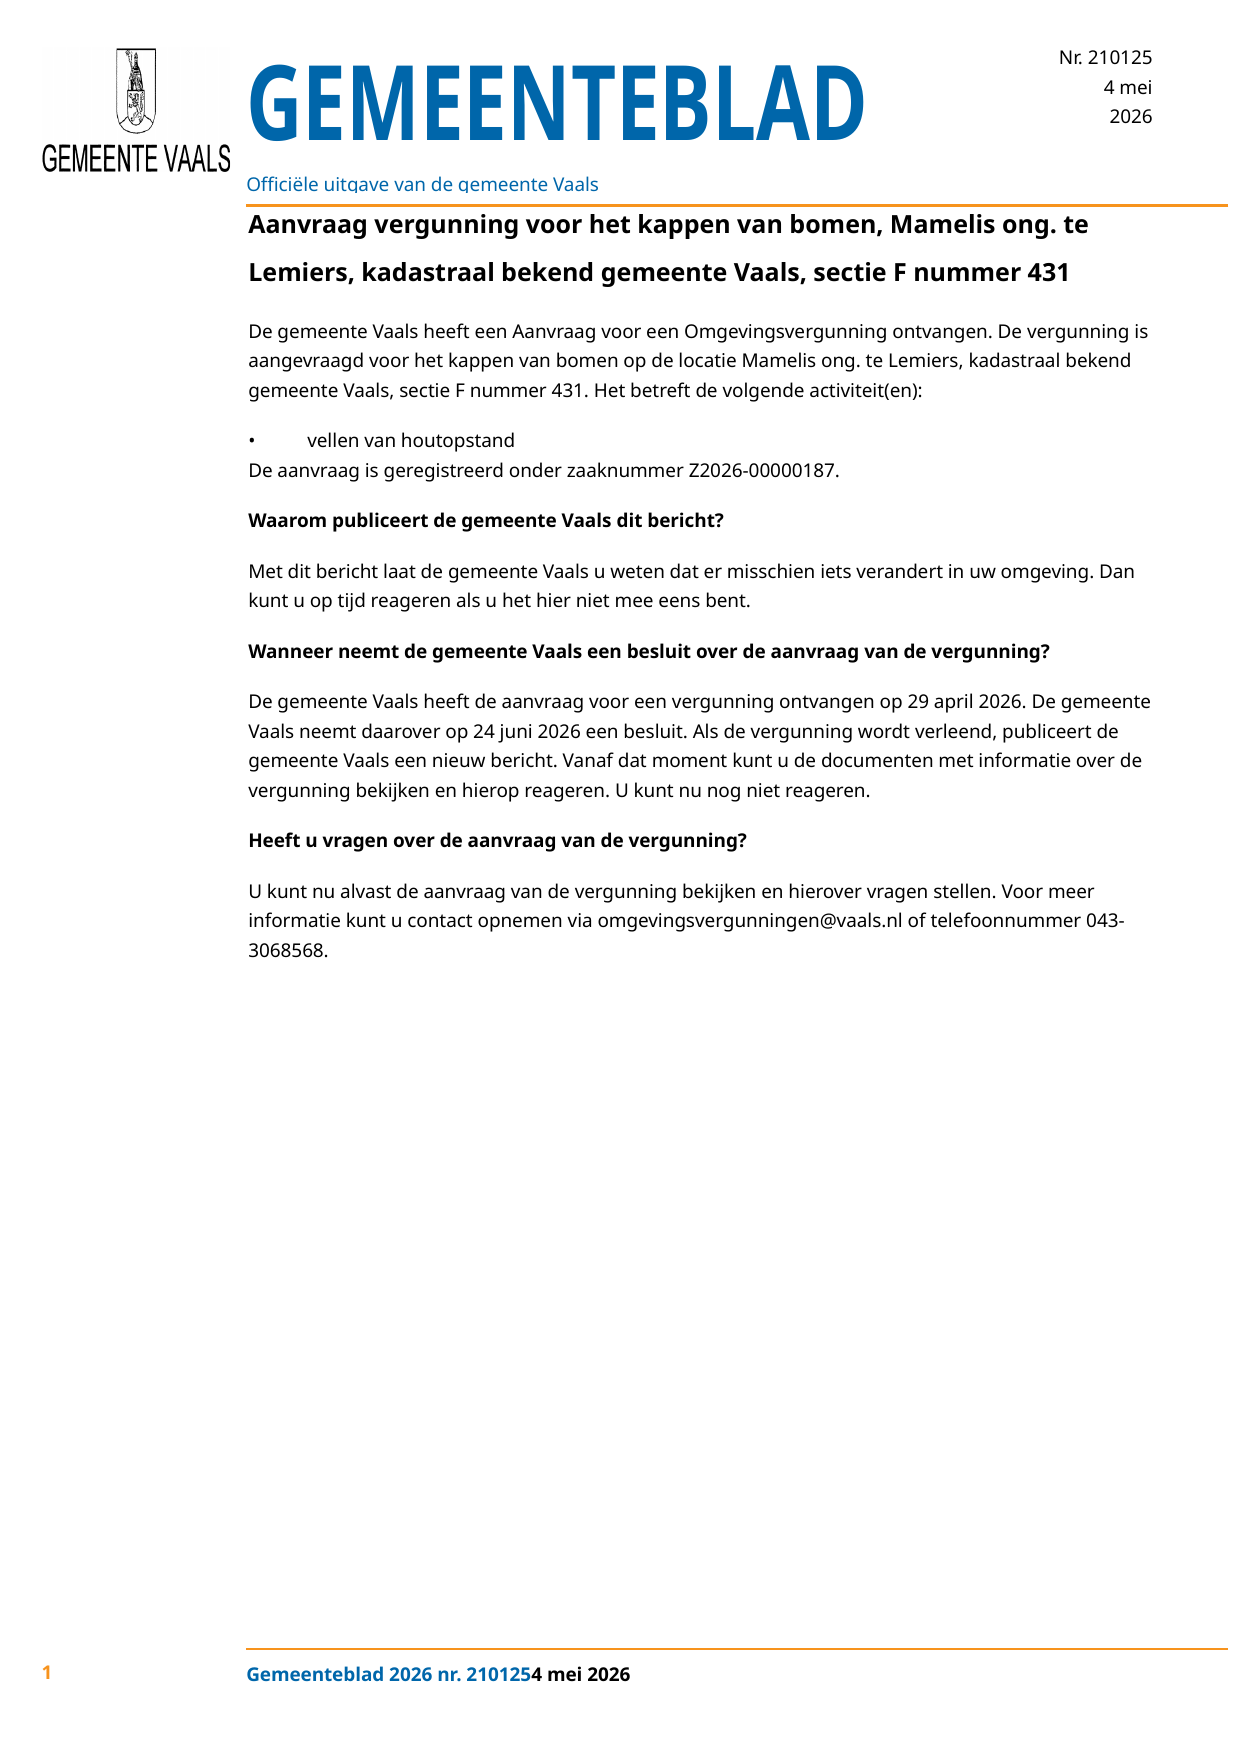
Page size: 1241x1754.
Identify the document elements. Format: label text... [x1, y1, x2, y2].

text De gemeente Vaals heeft de aanvraag voor een vergunning ontvangen op 29 april 2026. De gemeente Vaals neemt daarover op 24 juni 2026 een besluit. Als de vergunning wordt verleend, publiceert de gemeente Vaals een nieuw bericht. Vanaf dat moment kunt u de documenten met informatie over de vergunning bekijken en hierop reageren. U kunt nu nog niet reageren. [248, 688, 1152, 803]
text Heeft u vragen over de aanvraag van de vergunning? [248, 827, 1152, 853]
picture [41, 47, 231, 172]
text De aanvraag is geregistreerd onder zaaknummer Z2026-00000187. [248, 457, 1152, 483]
list vellen van houtopstand [248, 427, 1152, 453]
text Met dit bericht laat de gemeente Vaals u weten dat er misschien iets verandert in uw omgeving. Dan kunt u op tijd reageren als u het hier niet mee eens bent. [248, 558, 1152, 613]
text Wanneer neemt de gemeente Vaals een besluit over de aanvraag van de vergunning? [248, 638, 1152, 664]
text Aanvraag vergunning voor het kappen van bomen, Mamelis ong. te Lemiers, kadastraal bekend gemeente Vaals, sectie F nummer 431 [248, 207, 1152, 288]
text De gemeente Vaals heeft een Aanvraag voor een Omgevingsvergunning ontvangen. De vergunning is aangevraagd voor het kappen van bomen op de locatie Mamelis ong. te Lemiers, kadastraal bekend gemeente Vaals, sectie F nummer 431. Het betreft de volgende activiteit(en): [248, 318, 1152, 403]
text U kunt nu alvast de aanvraag van de vergunning bekijken en hierover vragen stellen. Voor meer informatie kunt u contact opnemen via omgevingsvergunningen@vaals.nl of telefoonnummer 043-3068568. [248, 878, 1152, 963]
text Waarom publiceert de gemeente Vaals dit bericht? [248, 507, 1152, 533]
